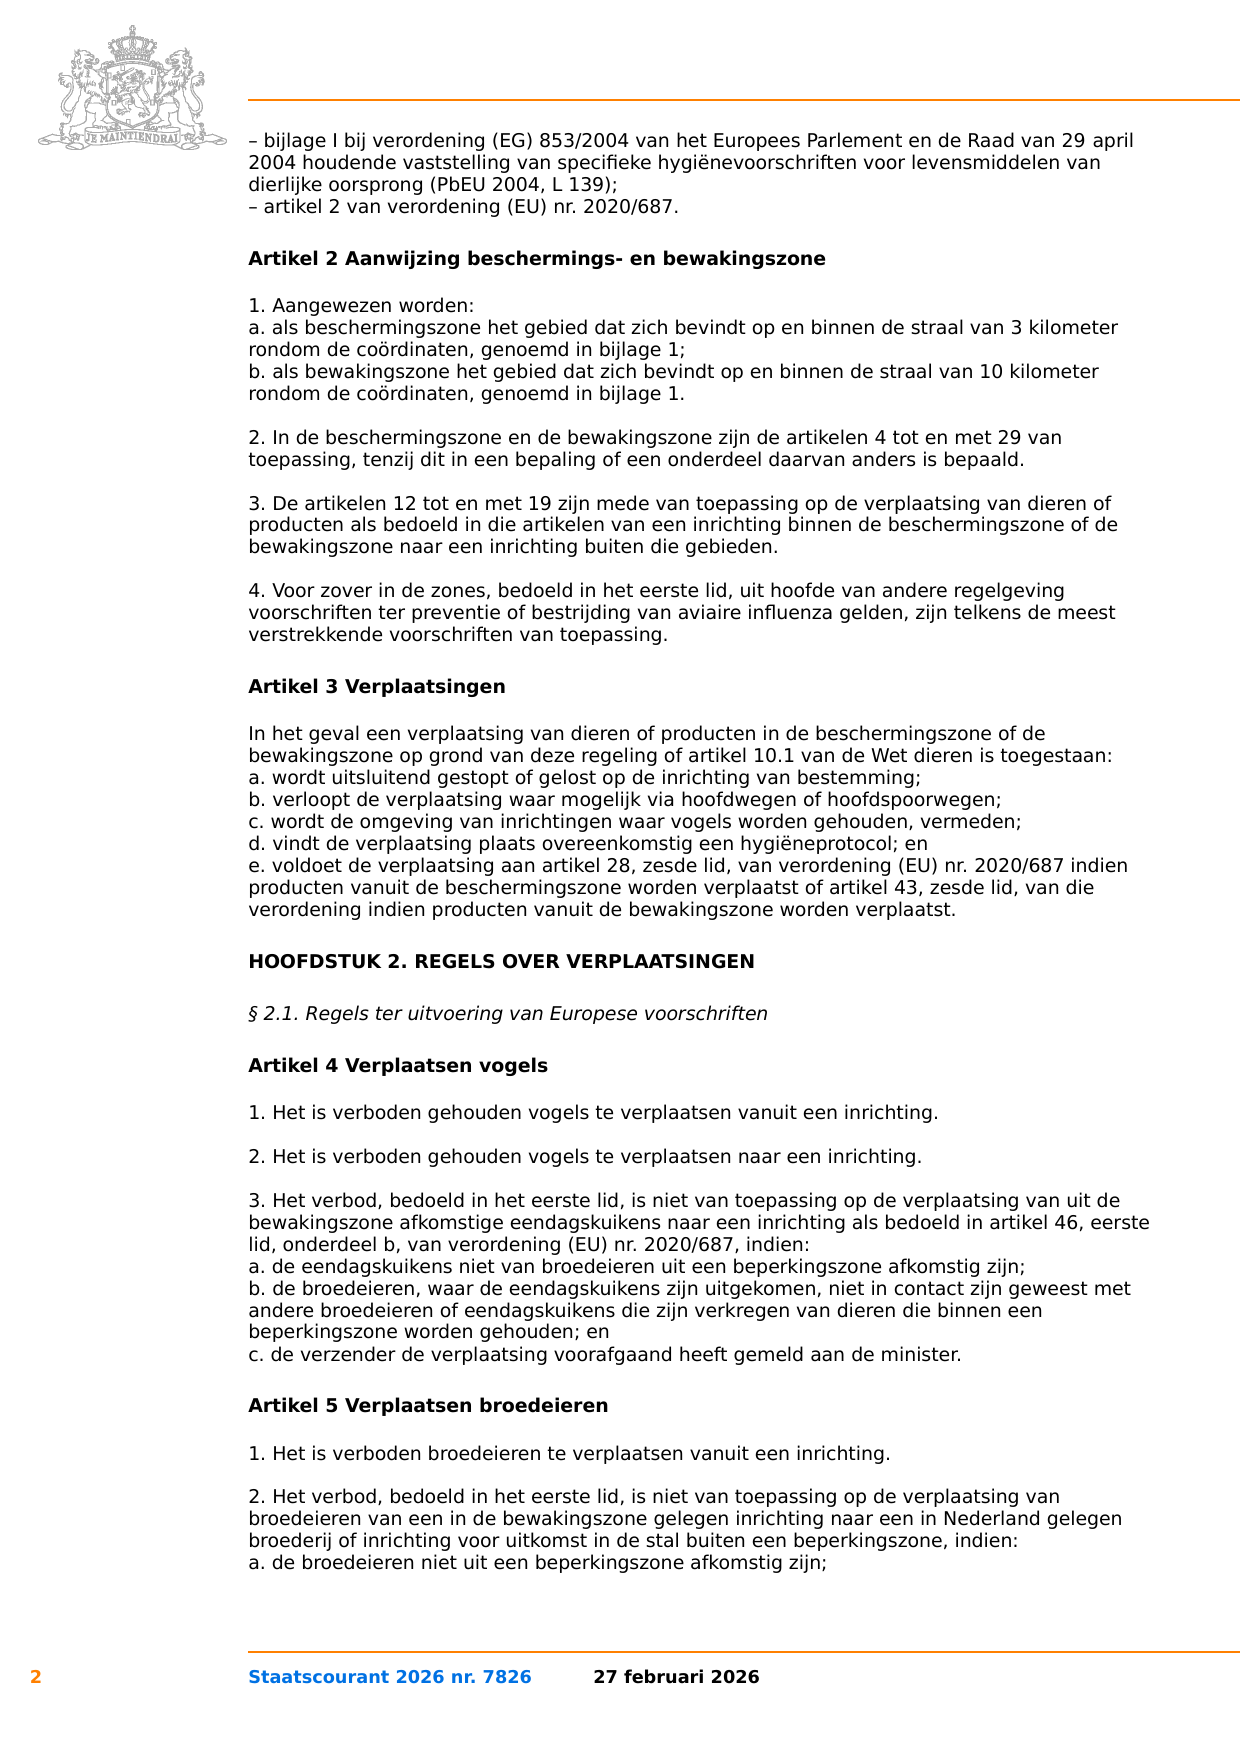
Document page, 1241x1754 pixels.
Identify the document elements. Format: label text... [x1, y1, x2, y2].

text a. wordt uitsluitend gestopt of gelost op de inrichting van bestemming; [248, 767, 1163, 789]
text In het geval een verplaatsing van dieren of producten in de beschermingszone of de bewakingszone op grond van deze regeling of artikel 10.1 van de Wet dieren is toegestaan: [248, 723, 1163, 767]
text 1. Het is verboden gehouden vogels te verplaatsen vanuit een inrichting. [248, 1102, 1163, 1124]
text 2. Het verbod, bedoeld in het eerste lid, is niet van toepassing op de verplaatsing van broedeieren van een in de bewakingszone gelegen inrichting naar een in Nederland gelegen broederij of inrichting voor uitkomst in de stal buiten een beperkingszone, indien: [248, 1486, 1163, 1552]
text 4. Voor zover in de zones, bedoeld in het eerste lid, uit hoofde van andere regelgeving voorschriften ter preventie of bestrijding van aviaire influenza gelden, zijn telkens de meest verstrekkende voorschriften van toepassing. [248, 580, 1163, 646]
text – bijlage I bij verordening (EG) 853/2004 van het Europees Parlement en de Raad van 29 april 2004 houdende vaststelling van specifieke hygiënevoorschriften voor levensmiddelen van dierlijke oorsprong (PbEU 2004, L 139); [248, 130, 1163, 196]
text 3. Het verbod, bedoeld in het eerste lid, is niet van toepassing op de verplaatsing van uit de bewakingszone afkomstige eendagskuikens naar een inrichting als bedoeld in artikel 46, eerste lid, onderdeel b, van verordening (EU) nr. 2020/687, indien: [248, 1189, 1163, 1256]
subtitle § 2.1. Regels ter uitvoering van Europese voorschriften [248, 1003, 1163, 1025]
subtitle HOOFDSTUK 2. REGELS OVER VERPLAATSINGEN [248, 951, 1163, 973]
text 1. Het is verboden broedeieren te verplaatsen vanuit een inrichting. [248, 1442, 1163, 1464]
text a. de eendagskuikens niet van broedeieren uit een beperkingszone afkomstig zijn; [248, 1256, 1163, 1277]
text b. verloopt de verplaatsing waar mogelijk via hoofdwegen of hoofdspoorwegen; [248, 789, 1163, 811]
text c. de verzender de verplaatsing voorafgaand heeft gemeld aan de minister. [248, 1343, 1163, 1365]
text a. als beschermingszone het gebied dat zich bevindt op en binnen de straal van 3 kilometer rondom de coördinaten, genoemd in bijlage 1; [248, 317, 1163, 361]
text – artikel 2 van verordening (EU) nr. 2020/687. [248, 196, 1163, 218]
text e. voldoet de verplaatsing aan artikel 28, zesde lid, van verordening (EU) nr. 2020/687 indien producten vanuit de beschermingszone worden verplaatst of artikel 43, zesde lid, van die verordening indien producten vanuit de bewakingszone worden verplaatst. [248, 855, 1163, 921]
subtitle Artikel 2 Aanwijzing beschermings- en bewakingszone [248, 248, 1163, 270]
subtitle Artikel 5 Verplaatsen broedeieren [248, 1395, 1163, 1417]
text 2. Het is verboden gehouden vogels te verplaatsen naar een inrichting. [248, 1146, 1163, 1168]
picture [38, 25, 227, 150]
text b. als bewakingszone het gebied dat zich bevindt op en binnen de straal van 10 kilometer rondom de coördinaten, genoemd in bijlage 1. [248, 361, 1163, 405]
text d. vindt de verplaatsing plaats overeenkomstig een hygiëneprotocol; en [248, 833, 1163, 855]
text 3. De artikelen 12 tot en met 19 zijn mede van toepassing op de verplaatsing van dieren of producten als bedoeld in die artikelen van een inrichting binnen de beschermingszone of de bewakingszone naar een inrichting buiten die gebieden. [248, 492, 1163, 558]
text 1. Aangewezen worden: [248, 295, 1163, 317]
subtitle Artikel 3 Verplaatsingen [248, 676, 1163, 698]
text b. de broedeieren, waar de eendagskuikens zijn uitgekomen, niet in contact zijn geweest met andere broedeieren of eendagskuikens die zijn verkregen van dieren die binnen een beperkingszone worden gehouden; en [248, 1277, 1163, 1343]
subtitle Artikel 4 Verplaatsen vogels [248, 1055, 1163, 1077]
text c. wordt de omgeving van inrichtingen waar vogels worden gehouden, vermeden; [248, 811, 1163, 833]
text a. de broedeieren niet uit een beperkingszone afkomstig zijn; [248, 1552, 1163, 1574]
text 2. In de beschermingszone en de bewakingszone zijn de artikelen 4 tot en met 29 van toepassing, tenzij dit in een bepaling of een onderdeel daarvan anders is bepaald. [248, 427, 1163, 471]
